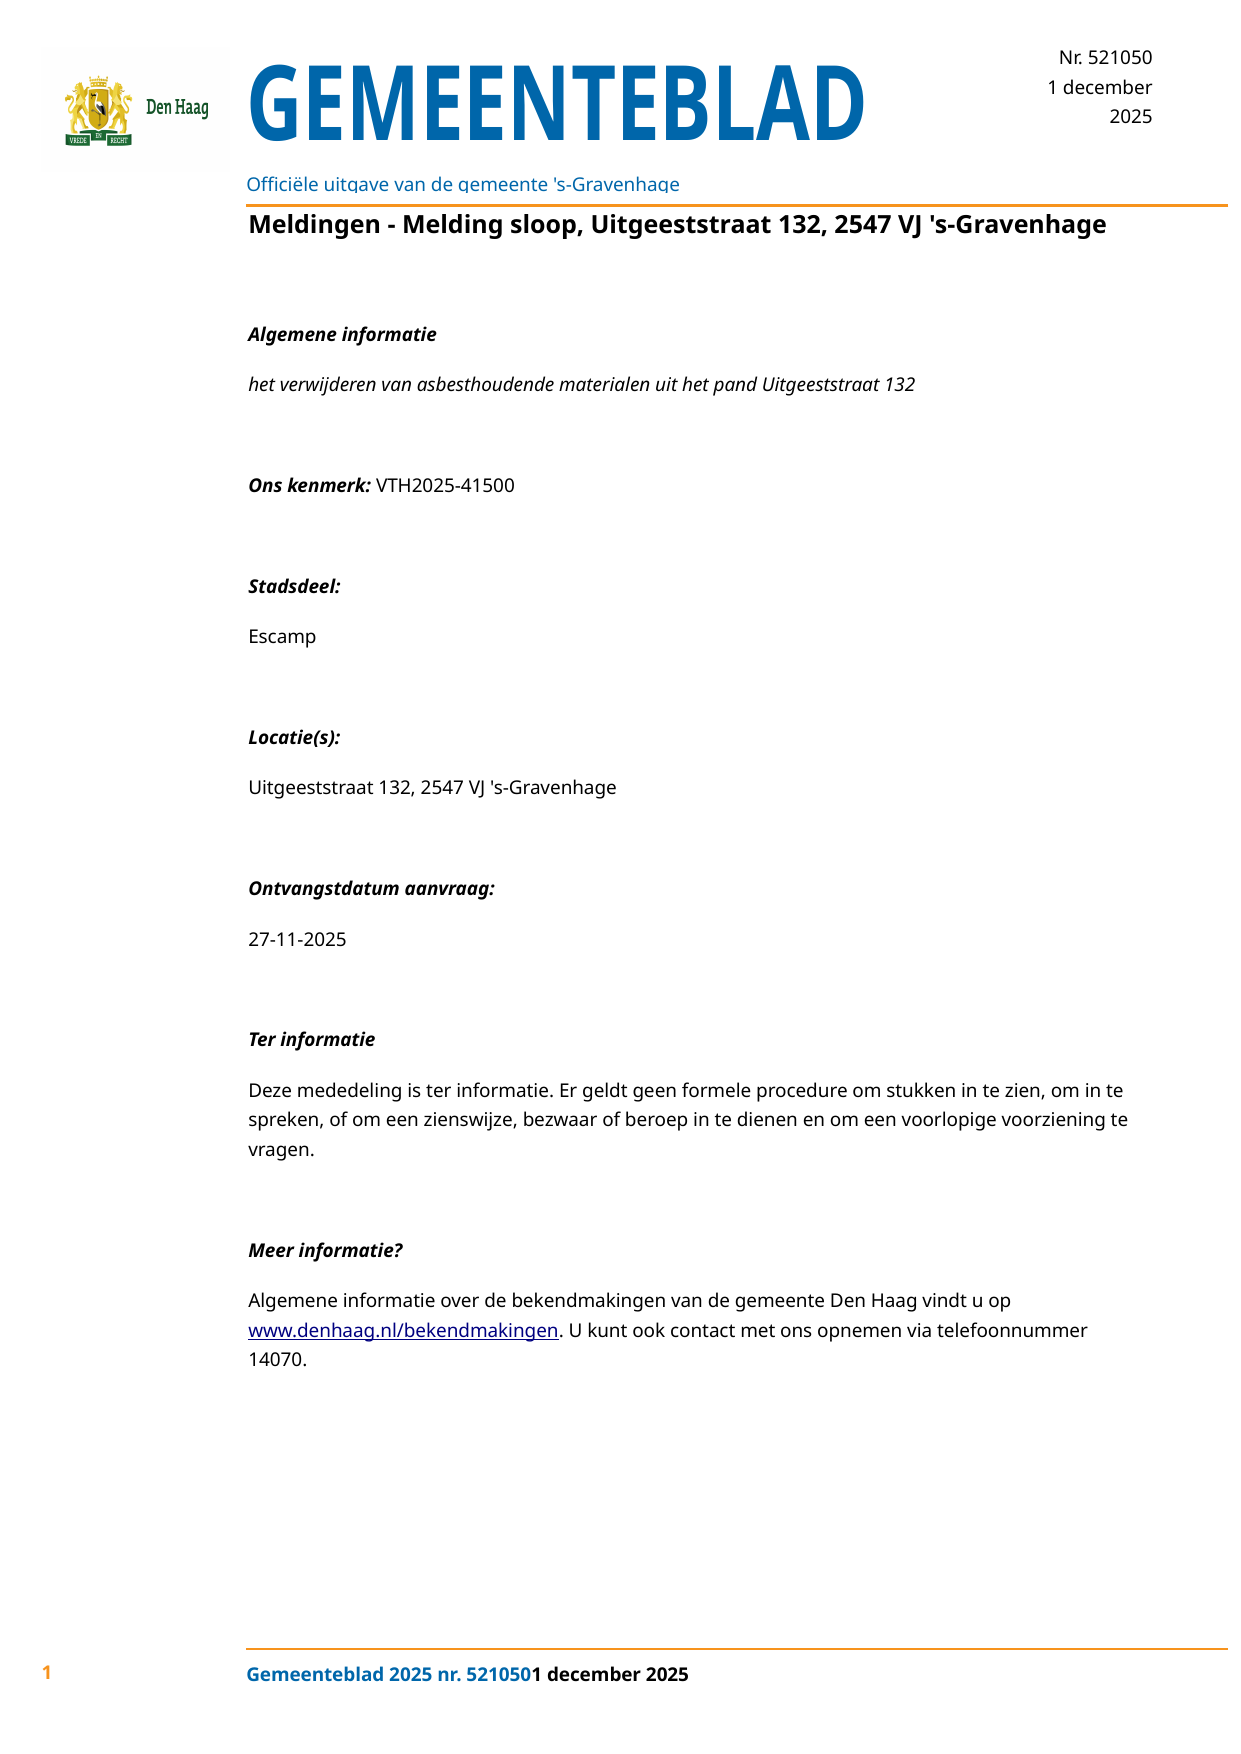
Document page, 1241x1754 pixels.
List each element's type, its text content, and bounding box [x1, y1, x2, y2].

text Ons kenmerk: VTH2025-41500 [248, 472, 1152, 498]
picture [41, 47, 231, 172]
text 27-11-2025 [248, 926, 1152, 951]
text Locatie(s): [248, 724, 1152, 750]
text Uitgeeststraat 132, 2547 VJ 's-Gravenhage [248, 774, 1152, 800]
text Meer informatie? [248, 1237, 1152, 1263]
text Meldingen - Melding sloop, Uitgeeststraat 132, 2547 VJ 's-Gravenhage [248, 207, 1152, 241]
text Algemene informatie [248, 321, 1152, 346]
text Escamp [248, 623, 1152, 649]
text Algemene informatie over de bekendmakingen van de gemeente Den Haag vindt u op www.denhaag.nl/bekendmakingen. U kunt ook contact met ons opnemen via telefoonnummer 14070. [248, 1287, 1152, 1372]
text Ter informatie [248, 1027, 1152, 1052]
text Ontvangstdatum aanvraag: [248, 875, 1152, 901]
text Stadsdeel: [248, 573, 1152, 598]
text Deze mededeling is ter informatie. Er geldt geen formele procedure om stukken in te zien, om in te spreken, of om een zienswijze, bezwaar of beroep in te dienen en om een voorlopige voorziening te vragen. [248, 1077, 1152, 1162]
text het verwijderen van asbesthoudende materialen uit het pand Uitgeeststraat 132 [248, 371, 1152, 397]
